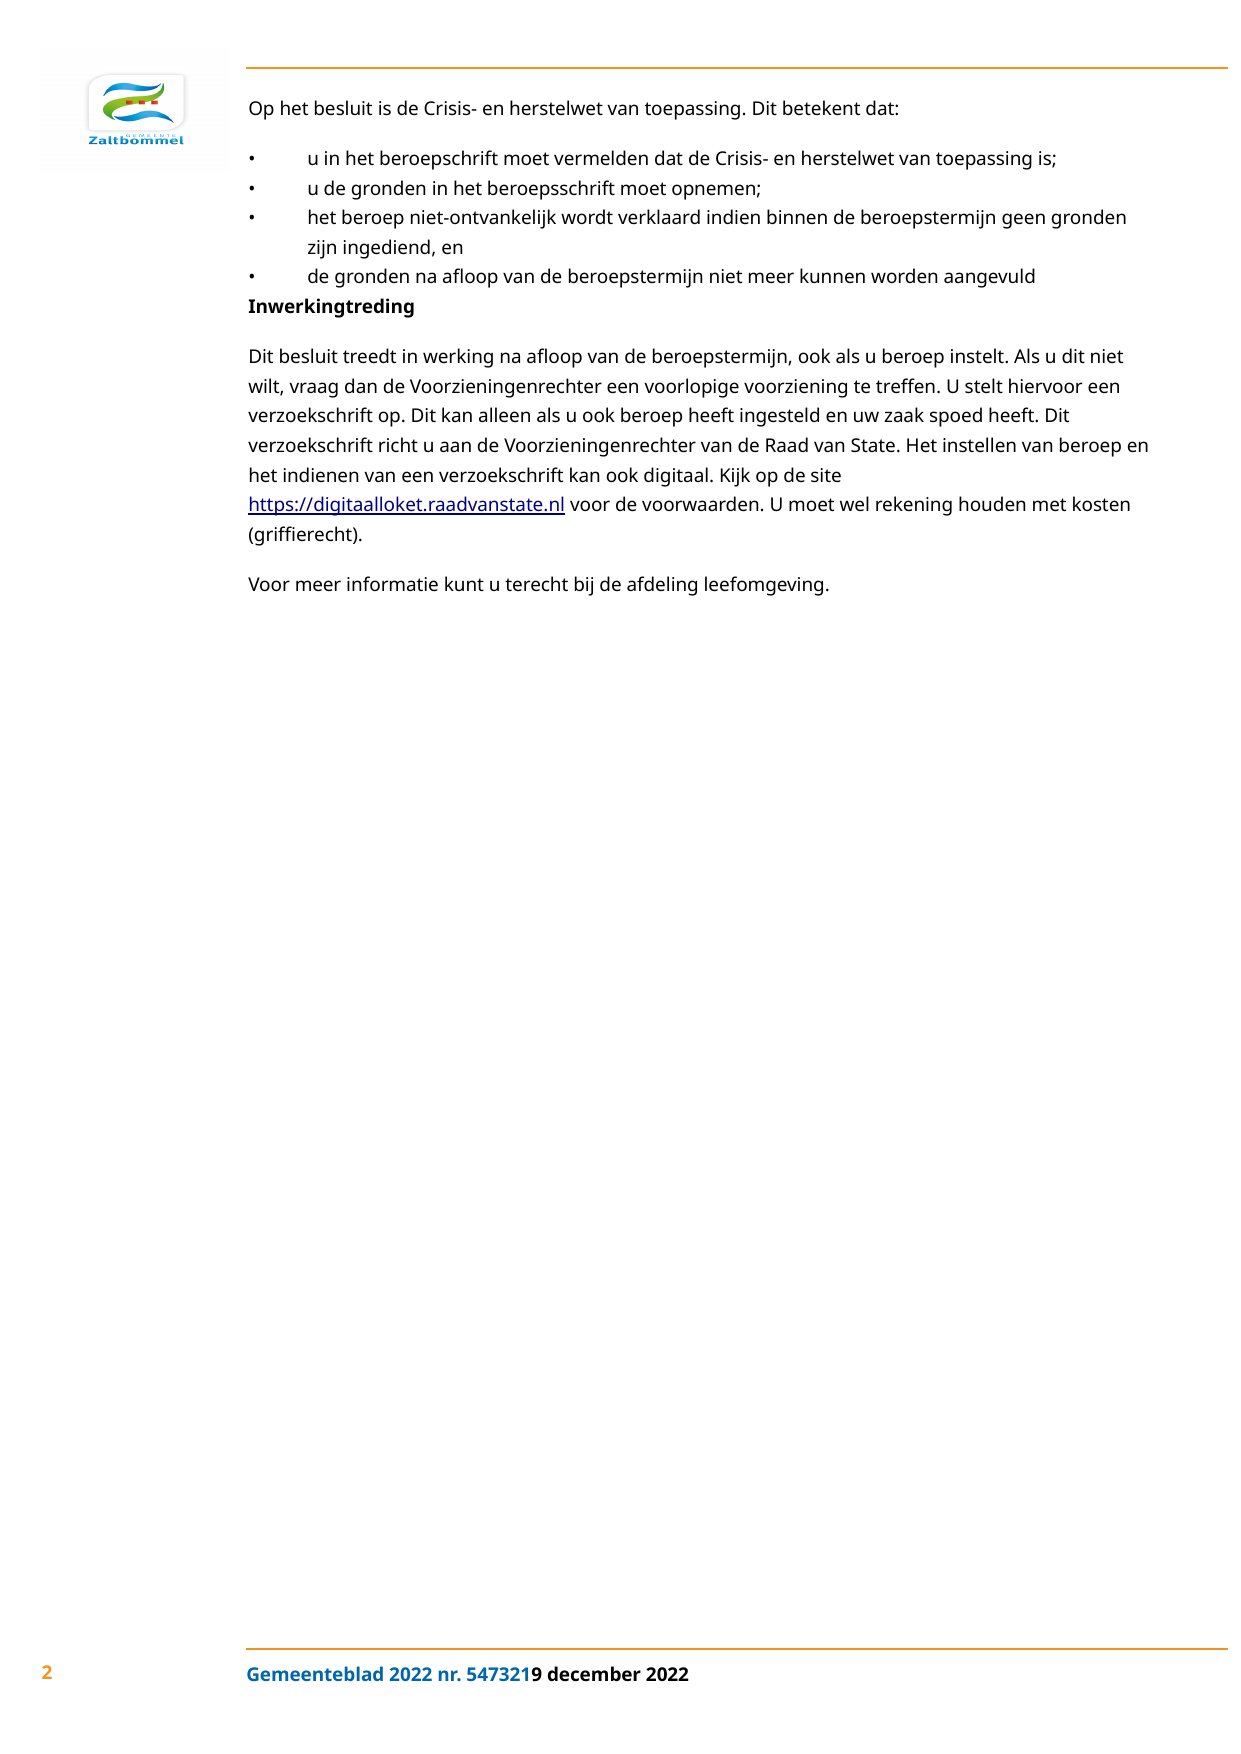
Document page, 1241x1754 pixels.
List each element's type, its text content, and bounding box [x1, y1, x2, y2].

list het beroep niet-ontvankelijk wordt verklaard indien binnen de beroepstermijn geen gronden zijn ingediend, en [248, 204, 1152, 260]
picture [41, 47, 231, 172]
list u de gronden in het beroepsschrift moet opnemen; [248, 175, 1152, 201]
text Inwerkingtreding [248, 293, 1152, 319]
text Op het besluit is de Crisis- en herstelwet van toepassing. Dit betekent dat: [248, 95, 1152, 121]
list de gronden na afloop van de beroepstermijn niet meer kunnen worden aangevuld [248, 263, 1152, 289]
text Dit besluit treedt in werking na afloop van de beroepstermijn, ook als u beroep instelt. Als u dit niet wilt, vraag dan de Voorzieningenrechter een voorlopige voorziening te treffen. U stelt hiervoor een verzoekschrift op. Dit kan alleen als u ook beroep heeft ingesteld en uw zaak spoed heeft. Dit verzoekschrift richt u aan de Voorzieningenrechter van de Raad van State. Het instellen van beroep en het indienen van een verzoekschrift kan ook digitaal. Kijk op de site https://digitaalloket.raadvanstate.nl voor de voorwaarden. U moet wel rekening houden met kosten (griffierecht). [248, 343, 1152, 547]
text Voor meer informatie kunt u terecht bij de afdeling leefomgeving. [248, 571, 1152, 597]
list u in het beroepschrift moet vermelden dat de Crisis- en herstelwet van toepassing is; [248, 145, 1152, 171]
